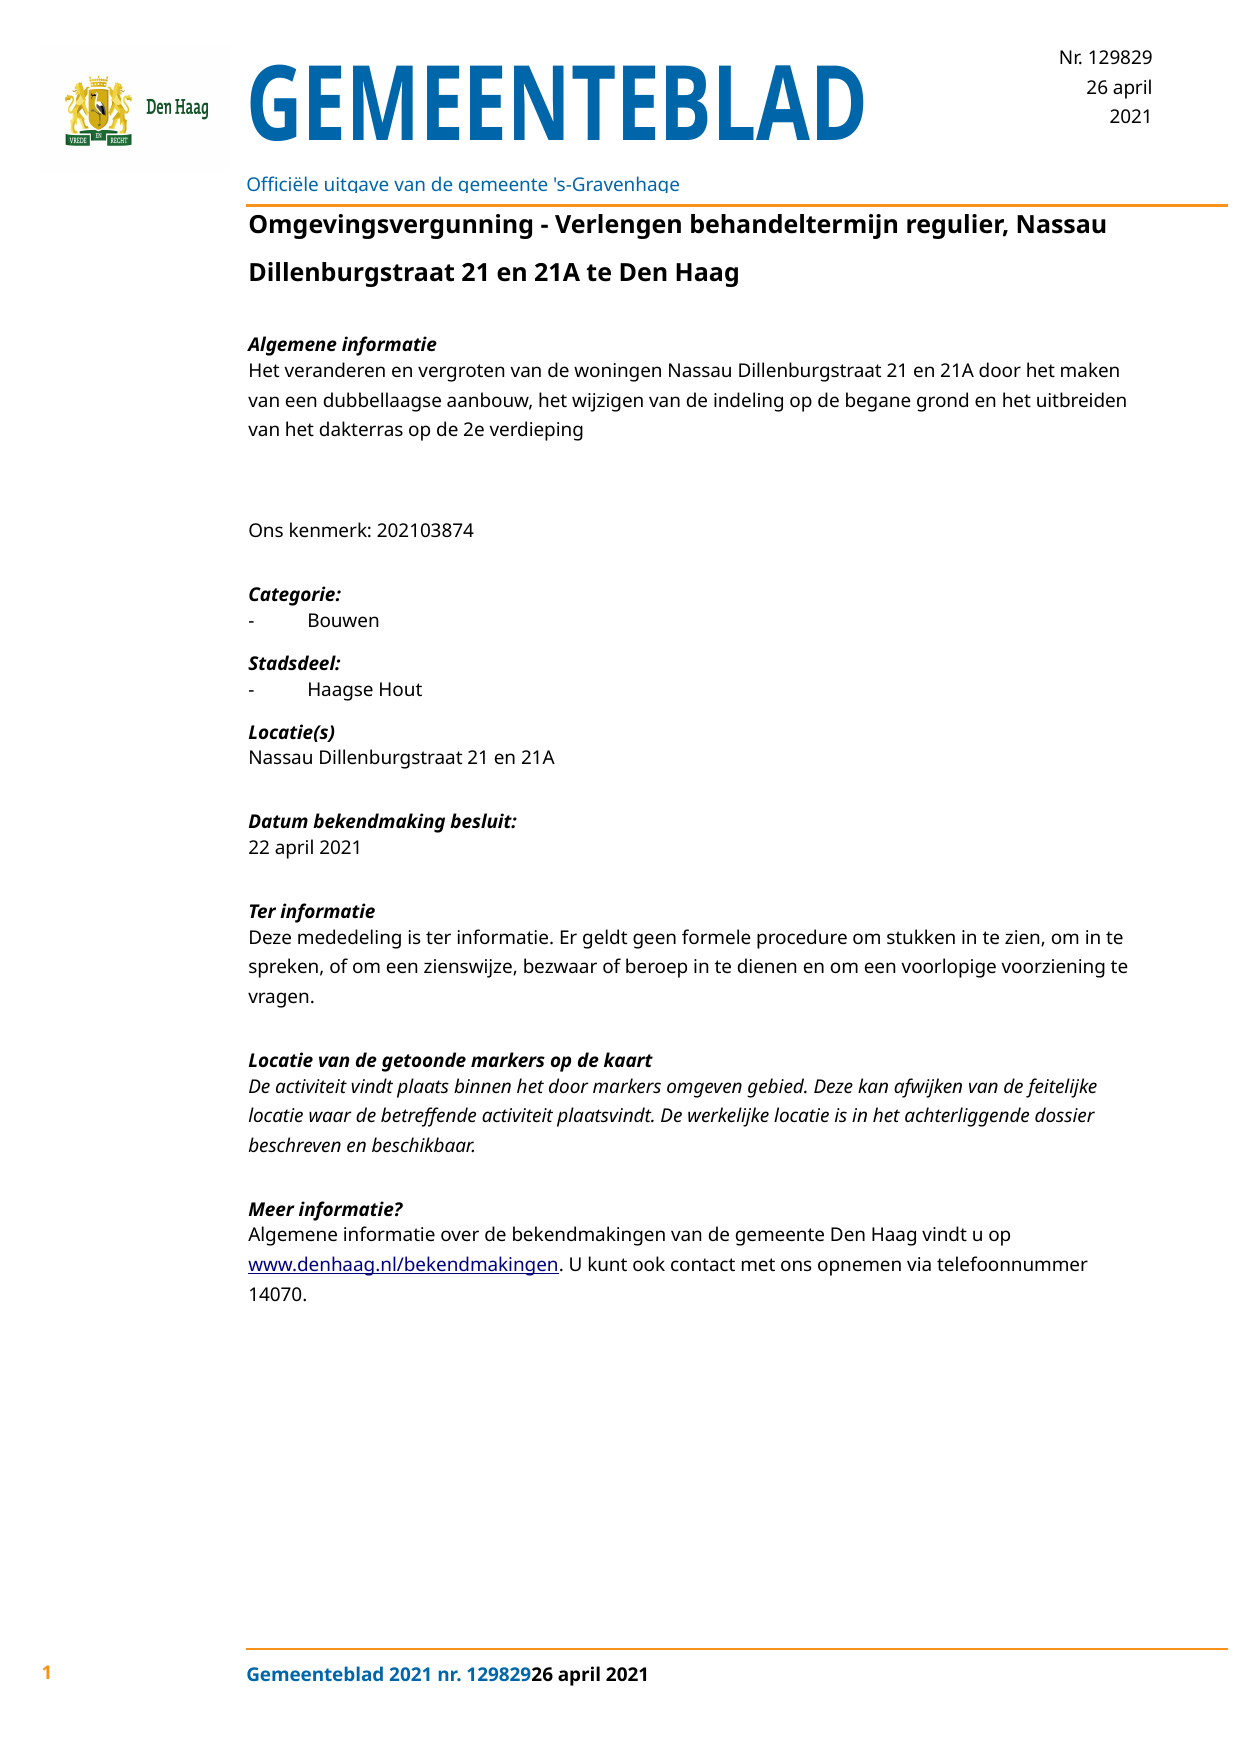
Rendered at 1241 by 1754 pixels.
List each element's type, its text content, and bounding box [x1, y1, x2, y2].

text Het veranderen en vergroten van de woningen Nassau Dillenburgstraat 21 en 21A door het maken van een dubbellaagse aanbouw, het wijzigen van de indeling op de begane grond en het uitbreiden van het dakterras op de 2e verdieping [248, 357, 1152, 442]
text Meer informatie? [248, 1196, 1152, 1222]
text Categorie: [248, 581, 1152, 607]
text Algemene informatie [248, 331, 1152, 357]
text Locatie(s) [248, 719, 1152, 744]
text Datum bekendmaking besluit: [248, 808, 1152, 834]
list Bouwen [248, 607, 1152, 633]
text Ons kenmerk: 202103874 [248, 517, 1152, 543]
picture [41, 47, 231, 172]
text Deze mededeling is ter informatie. Er geldt geen formele procedure om stukken in te zien, om in te spreken, of om een zienswijze, bezwaar of beroep in te dienen en om een voorlopige voorziening te vragen. [248, 924, 1152, 1009]
list Haagse Hout [248, 676, 1152, 701]
text Omgevingsvergunning - Verlengen behandeltermijn regulier, Nassau Dillenburgstraat 21 en 21A te Den Haag [248, 207, 1152, 288]
text Ter informatie [248, 898, 1152, 924]
text Algemene informatie over de bekendmakingen van de gemeente Den Haag vindt u op www.denhaag.nl/bekendmakingen. U kunt ook contact met ons opnemen via telefoonnummer 14070. [248, 1222, 1152, 1307]
text Nassau Dillenburgstraat 21 en 21A [248, 744, 1152, 770]
text Stadsdeel: [248, 650, 1152, 676]
text 22 april 2021 [248, 834, 1152, 860]
text De activiteit vindt plaats binnen het door markers omgeven gebied. Deze kan afwijken van de feitelijke locatie waar de betreffende activiteit plaatsvindt. De werkelijke locatie is in het achterliggende dossier beschreven en beschikbaar. [248, 1073, 1152, 1158]
text Locatie van de getoonde markers op de kaart [248, 1047, 1152, 1073]
